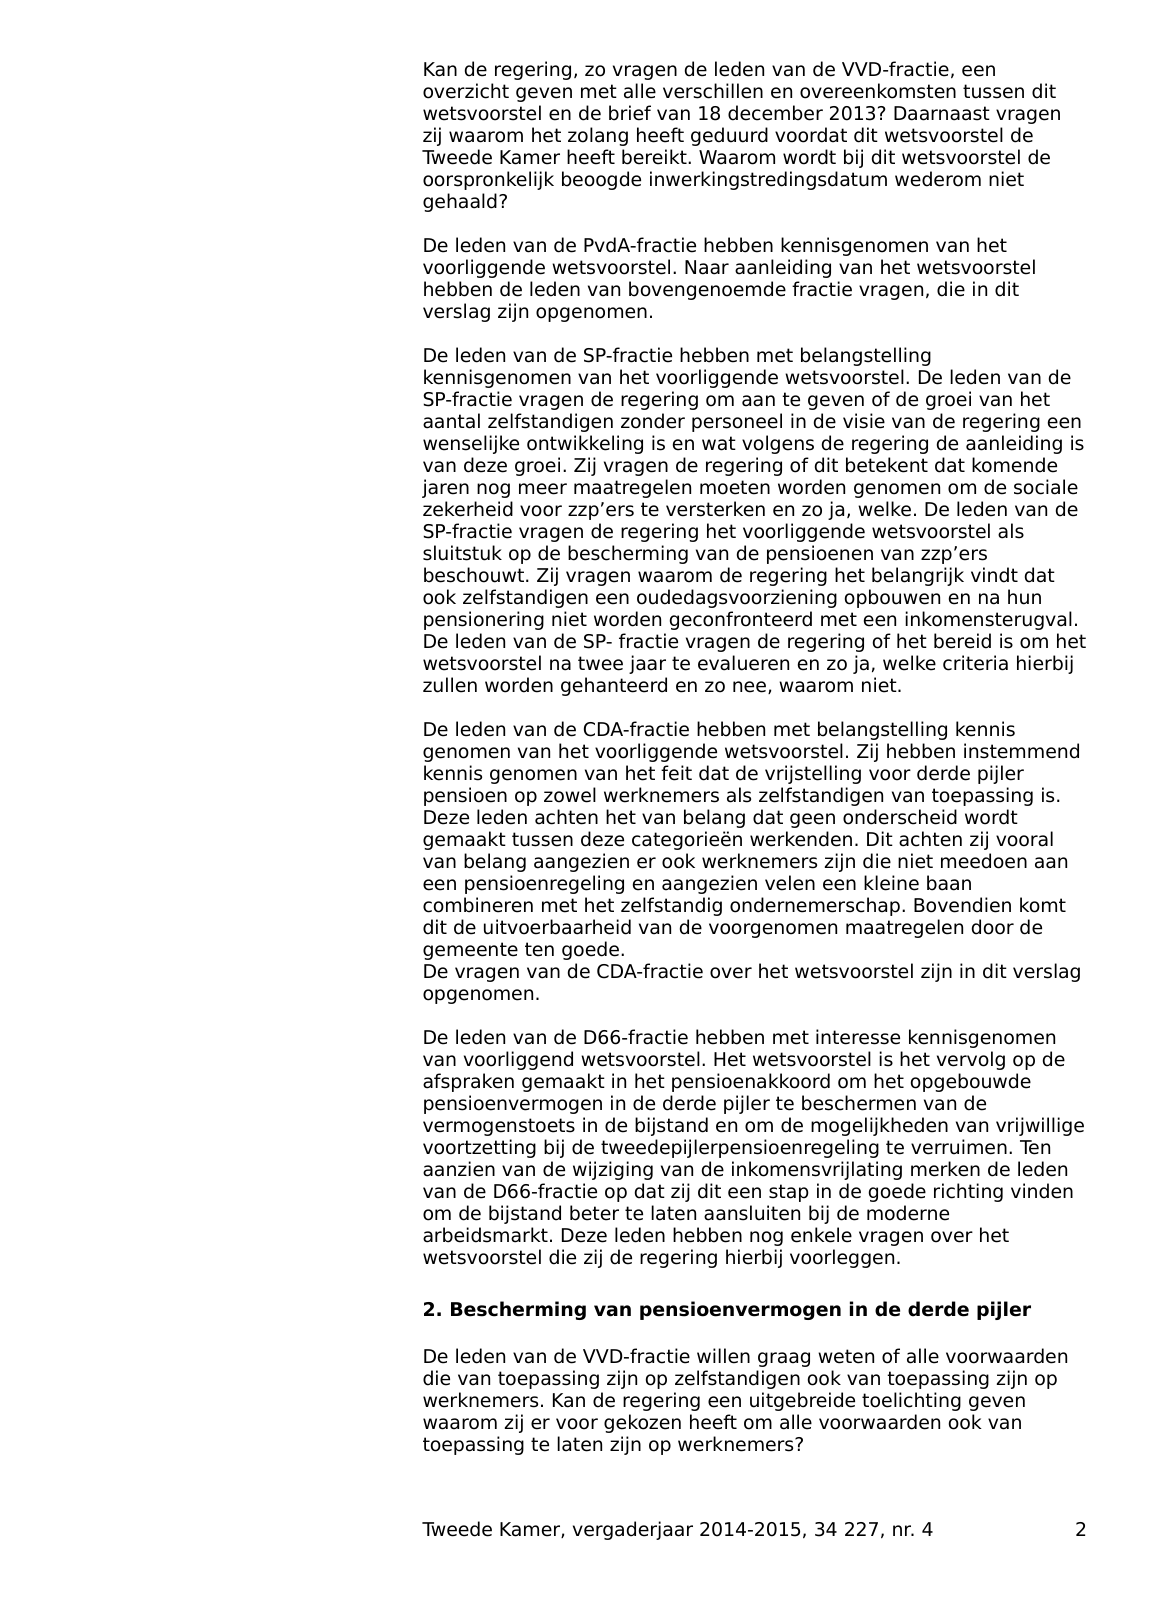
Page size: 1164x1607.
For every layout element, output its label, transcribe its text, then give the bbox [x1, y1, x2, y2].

text De leden van de D66-fractie hebben met interesse kennisgenomen van voorliggend wetsvoorstel. Het wetsvoorstel is het vervolg op de afspraken gemaakt in het pensioenakkoord om het opgebouwde pensioenvermogen in de derde pijler te beschermen van de vermogenstoets in de bijstand en om de mogelijkheden van vrijwillige voortzetting bij de tweedepijlerpensioenregeling te verruimen. Ten aanzien van de wijziging van de inkomensvrijlating merken de leden van de D66-fractie op dat zij dit een stap in de goede richting vinden om de bijstand beter te laten aansluiten bij de moderne arbeidsmarkt. Deze leden hebben nog enkele vragen over het wetsvoorstel die zij de regering hierbij voorleggen. [422, 1027, 1087, 1269]
text De leden van de CDA-fractie hebben met belangstelling kennis genomen van het voorliggende wetsvoorstel. Zij hebben instemmend kennis genomen van het feit dat de vrijstelling voor derde pijler pensioen op zowel werknemers als zelfstandigen van toepassing is. Deze leden achten het van belang dat geen onderscheid wordt gemaakt tussen deze categorieën werkenden. Dit achten zij vooral van belang aangezien er ook werknemers zijn die niet meedoen aan een pensioenregeling en aangezien velen een kleine baan combineren met het zelfstandig ondernemerschap. Bovendien komt dit de uitvoerbaarheid van de voorgenomen maatregelen door de gemeente ten goede. [422, 719, 1087, 961]
text De vragen van de CDA-fractie over het wetsvoorstel zijn in dit verslag opgenomen. [422, 961, 1087, 1005]
text De leden van de SP- fractie vragen de regering of het bereid is om het wetsvoorstel na twee jaar te evalueren en zo ja, welke criteria hierbij zullen worden gehanteerd en zo nee, waarom niet. [422, 631, 1087, 697]
text De leden van de SP-fractie hebben met belangstelling kennisgenomen van het voorliggende wetsvoorstel. De leden van de SP-fractie vragen de regering om aan te geven of de groei van het aantal zelfstandigen zonder personeel in de visie van de regering een wenselijke ontwikkeling is en wat volgens de regering de aanleiding is van deze groei. Zij vragen de regering of dit betekent dat komende jaren nog meer maatregelen moeten worden genomen om de sociale zekerheid voor zzp’ers te versterken en zo ja, welke. De leden van de SP-fractie vragen de regering het voorliggende wetsvoorstel als sluitstuk op de bescherming van de pensioenen van zzp’ers beschouwt. Zij vragen waarom de regering het belangrijk vindt dat ook zelfstandigen een oudedagsvoorziening opbouwen en na hun pensionering niet worden geconfronteerd met een inkomensterugval. [422, 345, 1087, 631]
text De leden van de PvdA-fractie hebben kennisgenomen van het voorliggende wetsvoorstel. Naar aanleiding van het wetsvoorstel hebben de leden van bovengenoemde fractie vragen, die in dit verslag zijn opgenomen. [422, 235, 1087, 323]
text De leden van de VVD-fractie willen graag weten of alle voorwaarden die van toepassing zijn op zelfstandigen ook van toepassing zijn op werknemers. Kan de regering een uitgebreide toelichting geven waarom zij er voor gekozen heeft om alle voorwaarden ook van toepassing te laten zijn op werknemers? [422, 1346, 1087, 1456]
subtitle 2. Bescherming van pensioenvermogen in de derde pijler [422, 1299, 1087, 1321]
text Kan de regering, zo vragen de leden van de VVD-fractie, een overzicht geven met alle verschillen en overeenkomsten tussen dit wetsvoorstel en de brief van 18 december 2013? Daarnaast vragen zij waarom het zolang heeft geduurd voordat dit wetsvoorstel de Tweede Kamer heeft bereikt. Waarom wordt bij dit wetsvoorstel de oorspronkelijk beoogde inwerkingstredingsdatum wederom niet gehaald? [422, 59, 1087, 213]
